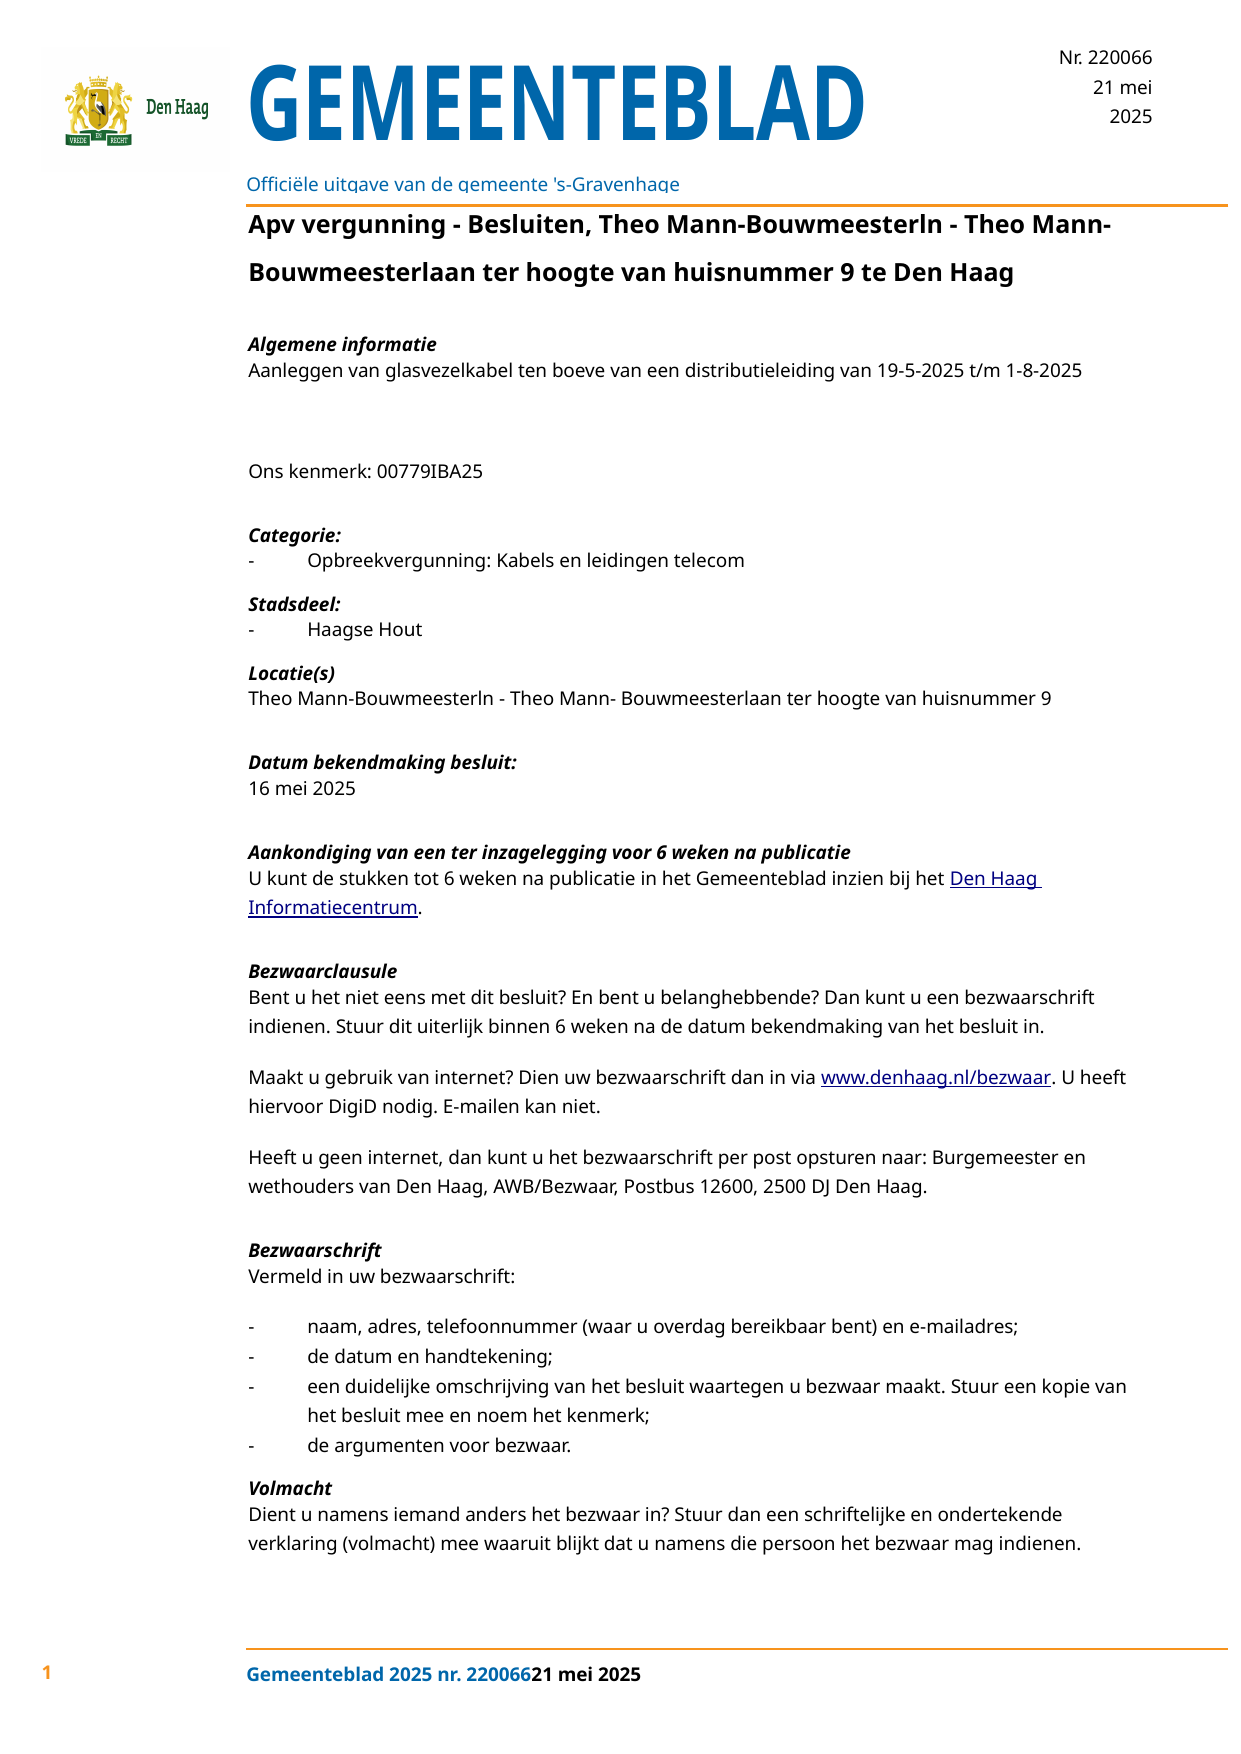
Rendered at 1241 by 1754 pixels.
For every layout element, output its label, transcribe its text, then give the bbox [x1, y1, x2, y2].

list een duidelijke omschrijving van het besluit waartegen u bezwaar maakt. Stuur een kopie van het besluit mee en noem het kenmerk; [248, 1373, 1152, 1428]
text 16 mei 2025 [248, 775, 1152, 801]
text Aanleggen van glasvezelkabel ten boeve van een distributieleiding van 19-5-2025 t/m 1-8-2025 [248, 357, 1152, 383]
text Stadsdeel: [248, 591, 1152, 617]
list Opbreekvergunning: Kabels en leidingen telecom [248, 548, 1152, 573]
text Apv vergunning - Besluiten, Theo Mann-Bouwmeesterln - Theo Mann- Bouwmeesterlaan ter hoogte van huisnummer 9 te Den Haag [248, 207, 1152, 288]
picture [41, 47, 231, 172]
text Vermeld in uw bezwaarschrift: [248, 1263, 1152, 1289]
text Volmacht [248, 1475, 1152, 1501]
text Locatie(s) [248, 660, 1152, 685]
text Maakt u gebruik van internet? Dien uw bezwaarschrift dan in via www.denhaag.nl/bezwaar. U heeft hiervoor DigiD nodig. E-mailen kan niet. [248, 1064, 1152, 1119]
text Theo Mann-Bouwmeesterln - Theo Mann- Bouwmeesterlaan ter hoogte van huisnummer 9 [248, 685, 1152, 711]
text Bezwaarclausule [248, 958, 1152, 984]
text Algemene informatie [248, 331, 1152, 357]
list naam, adres, telefoonnummer (waar u overdag bereikbaar bent) en e-mailadres; [248, 1314, 1152, 1339]
text Aankondiging van een ter inzagelegging voor 6 weken na publicatie [248, 839, 1152, 865]
text Bezwaarschrift [248, 1238, 1152, 1263]
text U kunt de stukken tot 6 weken na publicatie in het Gemeenteblad inzien bij het Den Haag Informatiecentrum. [248, 865, 1152, 920]
list Haagse Hout [248, 617, 1152, 642]
text Datum bekendmaking besluit: [248, 749, 1152, 775]
text Categorie: [248, 522, 1152, 548]
list de argumenten voor bezwaar. [248, 1432, 1152, 1458]
text Heeft u geen internet, dan kunt u het bezwaarschrift per post opsturen naar: Burgemeester en wethouders van Den Haag, AWB/Bezwaar, Postbus 12600, 2500 DJ Den Haag. [248, 1144, 1152, 1199]
text Ons kenmerk: 00779IBA25 [248, 458, 1152, 484]
text Dient u namens iemand anders het bezwaar in? Stuur dan een schriftelijke en ondertekende verklaring (volmacht) mee waaruit blijkt dat u namens die persoon het bezwaar mag indienen. [248, 1501, 1152, 1556]
text Bent u het niet eens met dit besluit? En bent u belanghebbende? Dan kunt u een bezwaarschrift indienen. Stuur dit uiterlijk binnen 6 weken na de datum bekendmaking van het besluit in. [248, 984, 1152, 1039]
list de datum en handtekening; [248, 1343, 1152, 1369]
